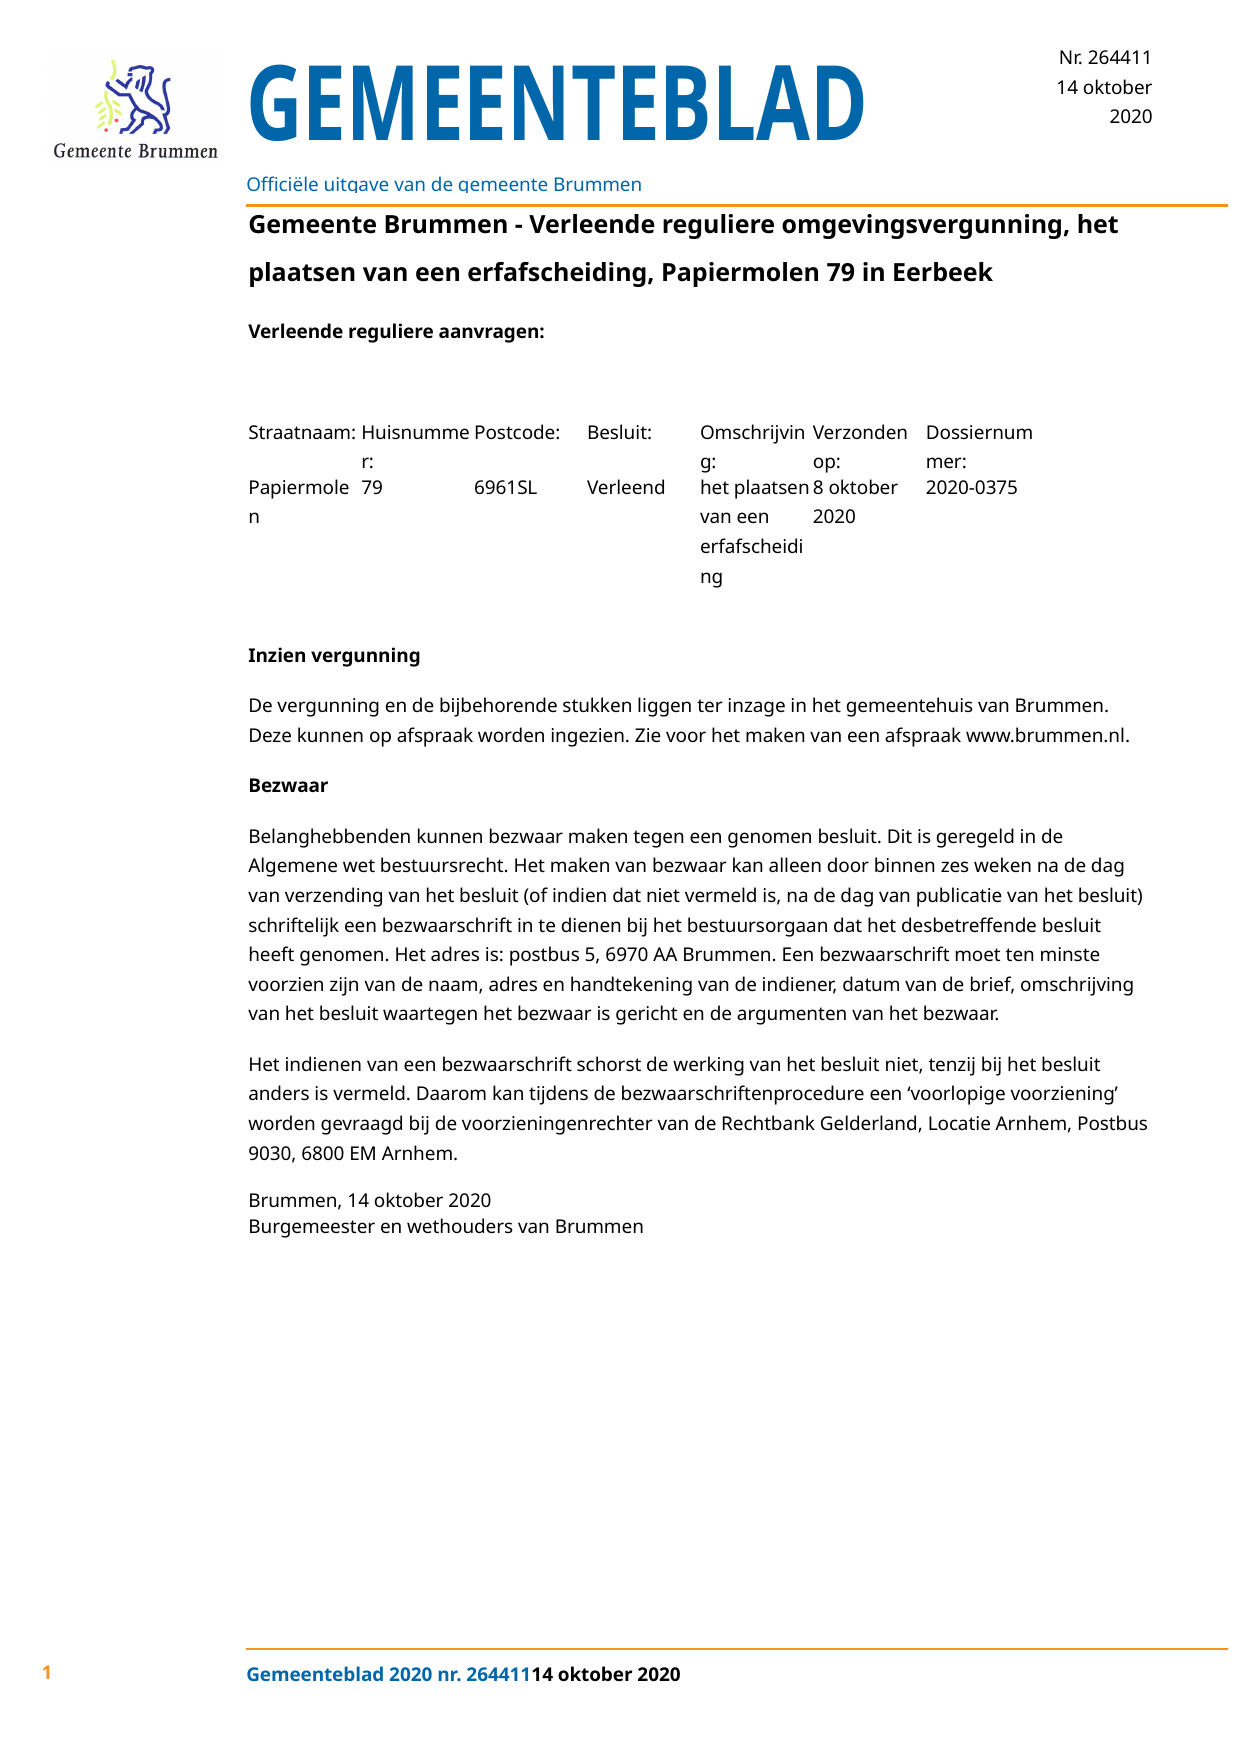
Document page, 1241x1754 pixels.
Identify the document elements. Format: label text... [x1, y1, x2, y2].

text Inzien vergunning [248, 642, 1152, 668]
text Het indienen van een bezwaarschrift schorst de werking van het besluit niet, tenzij bij het besluit anders is vermeld. Daarom kan tijdens de bezwaarschriftenprocedure een ‘voorlopige voorziening’ worden gevraagd bij de voorzieningenrechter van de Rechtbank Gelderland, Locatie Arnhem, Postbus 9030, 6800 EM Arnhem. [248, 1051, 1152, 1166]
table_cell 79 [361, 474, 474, 589]
text Belanghebbenden kunnen bezwaar maken tegen een genomen besluit. Dit is geregeld in de Algemene wet bestuursrecht. Het maken van bezwaar kan alleen door binnen zes weken na de dag van verzending van het besluit (of indien dat niet vermeld is, na de dag van publicatie van het besluit) schriftelijk een bezwaarschrift in te dienen bij het bestuursorgaan dat het desbetreffende besluit heeft genomen. Het adres is: postbus 5, 6970 AA Brummen. Een bezwaarschrift moet ten minste voorzien zijn van de naam, adres en handtekening van de indiener, datum van de brief, omschrijving van het besluit waartegen het bezwaar is gericht en de argumenten van het bezwaar. [248, 823, 1152, 1026]
text Burgemeester en wethouders van Brummen [248, 1213, 1152, 1239]
table_cell [1039, 474, 1152, 589]
table_header [1039, 419, 1152, 474]
table_header Straatnaam: [248, 419, 361, 474]
text Brummen, 14 oktober 2020 [248, 1188, 1152, 1213]
text Verleende reguliere aanvragen: [248, 318, 1152, 344]
text Bezwaar [248, 773, 1152, 798]
table_header Postcode: [474, 419, 587, 474]
picture [41, 47, 231, 172]
table_header Besluit: [587, 419, 700, 474]
table_cell het plaatsen van een erfafscheiding [700, 474, 813, 589]
table_header Huisnummer: [361, 419, 474, 474]
table_cell Verleend [587, 474, 700, 589]
table_cell 2020-0375 [926, 474, 1038, 589]
table_header Dossiernummer: [926, 419, 1038, 474]
table_header Verzonden op: [813, 419, 926, 474]
text Gemeente Brummen - Verleende reguliere omgevingsvergunning, het plaatsen van een erfafscheiding, Papiermolen 79 in Eerbeek [248, 207, 1152, 288]
text De vergunning en de bijbehorende stukken liggen ter inzage in het gemeentehuis van Brummen. Deze kunnen op afspraak worden ingezien. Zie voor het maken van een afspraak www.brummen.nl. [248, 693, 1152, 748]
table_cell Papiermolen [248, 474, 361, 589]
table_cell 6961SL [474, 474, 587, 589]
table_header Omschrijving: [700, 419, 813, 474]
table_cell 8 oktober 2020 [813, 474, 926, 589]
